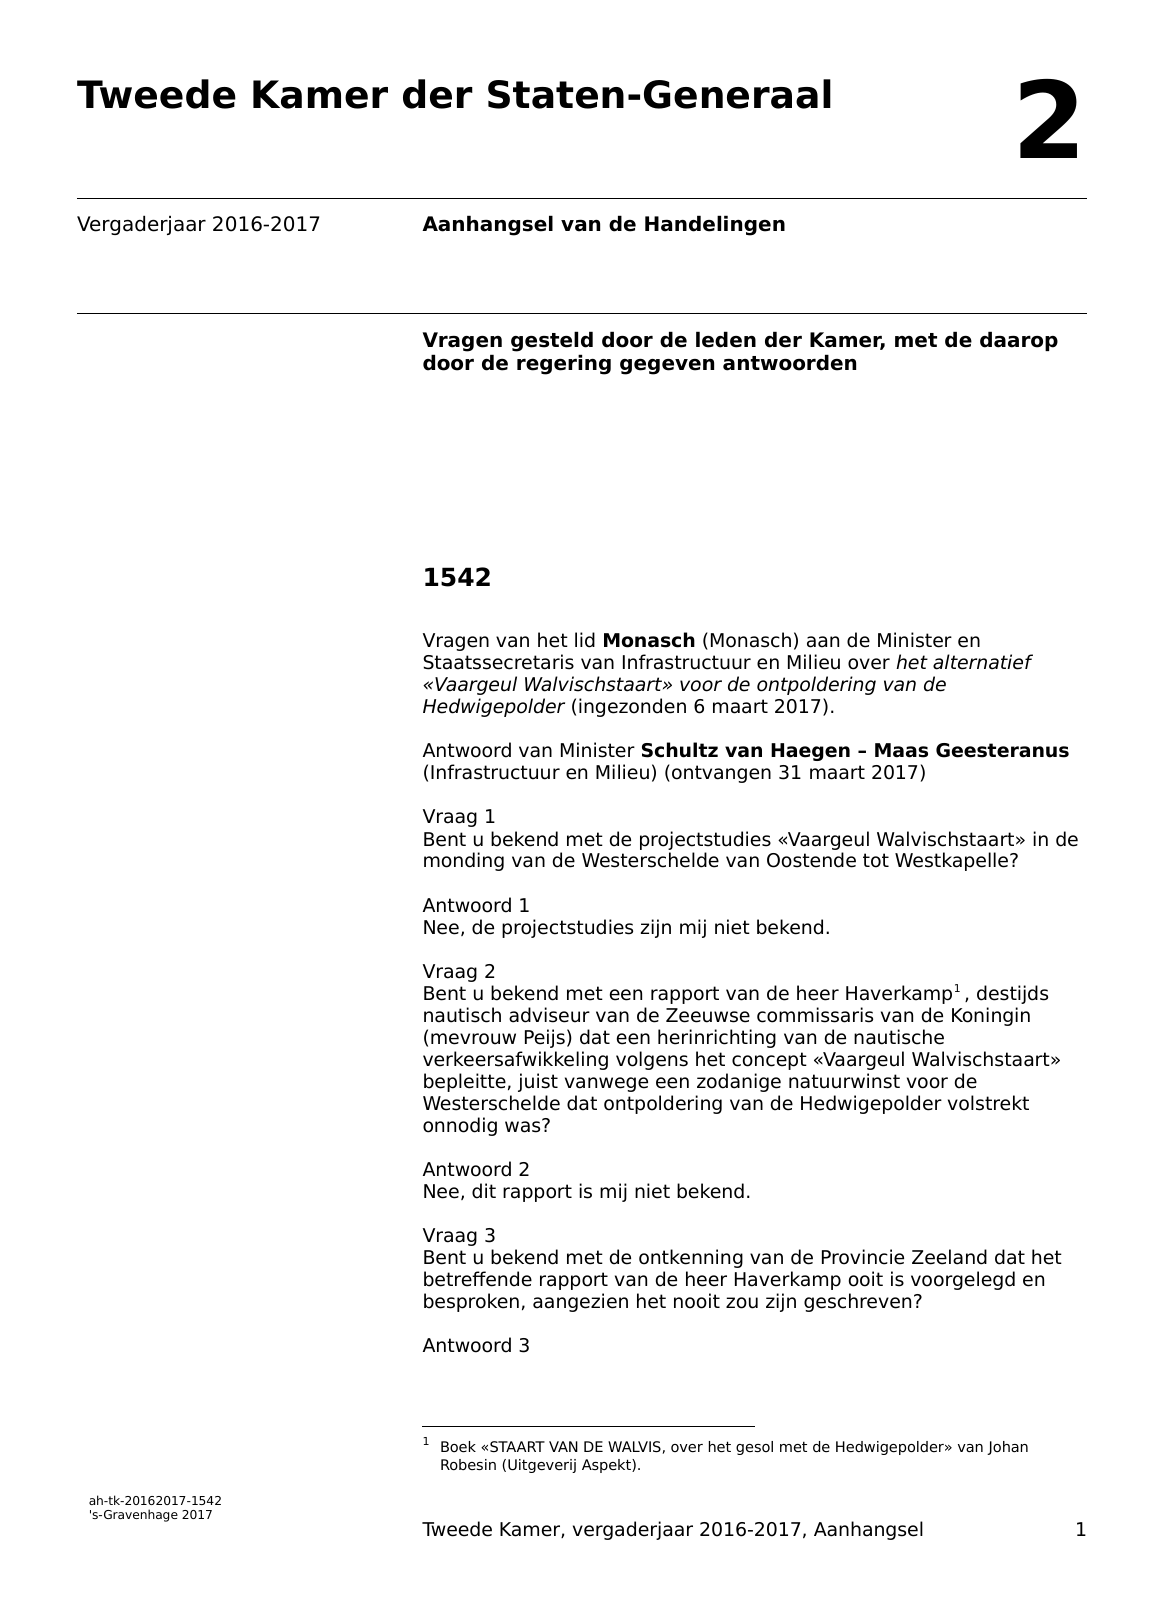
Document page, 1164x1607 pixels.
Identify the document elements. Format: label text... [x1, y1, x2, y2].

text Antwoord van Minister Schultz van Haegen – Maas Geesteranus (Infrastructuur en Milieu) (ontvangen 31 maart 2017) [422, 740, 1087, 784]
table_header 2 [886, 59, 1087, 198]
text Vraag 3 [422, 1225, 1087, 1247]
text Antwoord 1 [422, 894, 1087, 917]
text Antwoord 2 [422, 1159, 1087, 1181]
text Boek «STAART VAN DE WALVIS, over het gesol met de Hedwigepolder» van Johan Robesin (Uitgeverij Aspekt). [422, 1435, 1087, 1474]
table_cell [77, 314, 422, 375]
table_header Tweede Kamer der Staten-Generaal [77, 59, 886, 198]
text Nee, dit rapport is mij niet bekend. [422, 1181, 1087, 1203]
text 1542 [422, 563, 1087, 592]
text Nee, de projectstudies zijn mij niet bekend. [422, 917, 1087, 938]
table_cell Vergaderjaar 2016-2017 [77, 199, 422, 313]
text Antwoord 3 [422, 1335, 1087, 1357]
text Bent u bekend met de ontkenning van de Provincie Zeeland dat het betreffende rapport van de heer Haverkamp ooit is voorgelegd en besproken, aangezien het nooit zou zijn geschreven? [422, 1247, 1087, 1313]
text Vraag 1 [422, 806, 1087, 828]
text ah-tk-20162017-1542 [88, 1494, 323, 1508]
table_cell Aanhangsel van de Handelingen [422, 199, 1087, 313]
text Bent u bekend met een rapport van de heer Haverkamp, destijds nautisch adviseur van de Zeeuwse commissaris van de Koningin (mevrouw Peijs) dat een herinrichting van de nautische verkeersafwikkeling volgens het concept «Vaargeul Walvischstaart» bepleitte, juist vanwege een zodanige natuurwinst voor de Westerschelde dat ontpoldering van de Hedwigepolder volstrekt onnodig was? [422, 983, 1087, 1137]
table_cell Vragen gesteld door de leden der Kamer, met de daarop door de regering gegeven antwoorden [422, 314, 1087, 375]
text Vraag 2 [422, 961, 1087, 983]
text 's-Gravenhage 2017 [88, 1508, 323, 1522]
text Bent u bekend met de projectstudies «Vaargeul Walvischstaart» in de monding van de Westerschelde van Oostende tot Westkapelle? [422, 828, 1087, 872]
text Vragen van het lid Monasch (Monasch) aan de Minister en Staatssecretaris van Infrastructuur en Milieu over het alternatief «Vaargeul Walvischstaart» voor de ontpoldering van de Hedwigepolder (ingezonden 6 maart 2017). [422, 630, 1087, 718]
